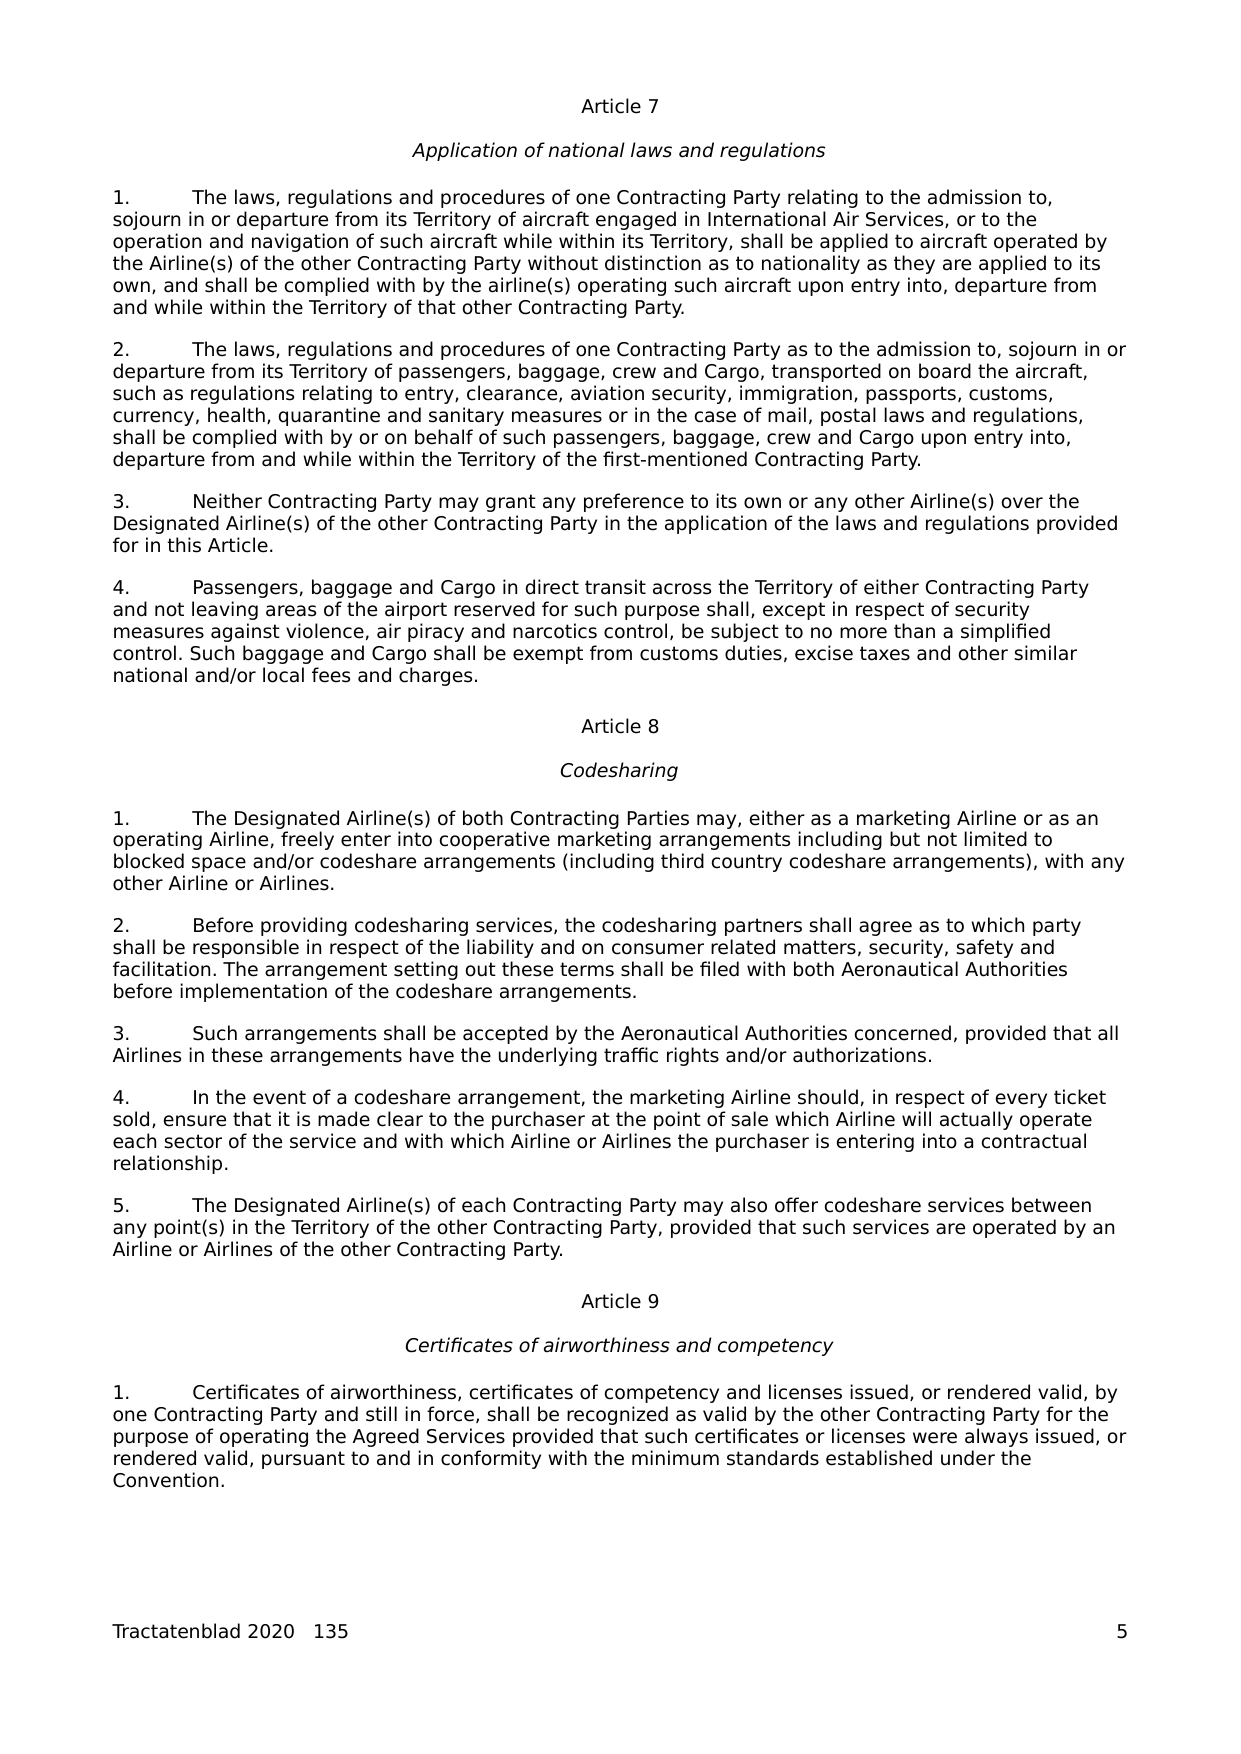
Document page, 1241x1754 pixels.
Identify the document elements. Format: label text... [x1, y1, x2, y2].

text 3. Neither Contracting Party may grant any preference to its own or any other Airline(s) over the Designated Airline(s) of the other Contracting Party in the application of the laws and regulations provided for in this Article. [112, 491, 1128, 557]
text 2. Before providing codesharing services, the codesharing partners shall agree as to which party shall be responsible in respect of the liability and on consumer related matters, security, safety and facilitation. The arrangement setting out these terms shall be filed with both Aeronautical Authorities before implementation of the codeshare arrangements. [112, 915, 1128, 1003]
text 4. In the event of a codeshare arrangement, the marketing Airline should, in respect of every ticket sold, ensure that it is made clear to the purchaser at the point of sale which Airline will actually operate each sector of the service and with which Airline or Airlines the purchaser is entering into a contractual relationship. [112, 1087, 1128, 1175]
text 3. Such arrangements shall be accepted by the Aeronautical Authorities concerned, provided that all Airlines in these arrangements have the underlying traffic rights and/or authorizations. [112, 1023, 1128, 1067]
subtitle Article 9 Certificates of airworthiness and competency [112, 1291, 1128, 1357]
text 2. The laws, regulations and procedures of one Contracting Party as to the admission to, sojourn in or departure from its Territory of passengers, baggage, crew and Cargo, transported on board the aircraft, such as regulations relating to entry, clearance, aviation security, immigration, passports, customs, currency, health, quarantine and sanitary measures or in the case of mail, postal laws and regulations, shall be complied with by or on behalf of such passengers, baggage, crew and Cargo upon entry into, departure from and while within the Territory of the first-mentioned Contracting Party. [112, 339, 1128, 471]
text 4. Passengers, baggage and Cargo in direct transit across the Territory of either Contracting Party and not leaving areas of the airport reserved for such purpose shall, except in respect of security measures against violence, air piracy and narcotics control, be subject to no more than a simplified control. Such baggage and Cargo shall be exempt from customs duties, excise taxes and other similar national and/or local fees and charges. [112, 577, 1128, 686]
subtitle Article 7 Application of national laws and regulations [112, 96, 1128, 162]
subtitle Article 8 Codesharing [112, 716, 1128, 782]
text 1. The Designated Airline(s) of both Contracting Parties may, either as a marketing Airline or as an operating Airline, freely enter into cooperative marketing arrangements including but not limited to blocked space and/or codeshare arrangements (including third country codeshare arrangements), with any other Airline or Airlines. [112, 807, 1128, 895]
text 1. The laws, regulations and procedures of one Contracting Party relating to the admission to, sojourn in or departure from its Territory of aircraft engaged in International Air Services, or to the operation and navigation of such aircraft while within its Territory, shall be applied to aircraft operated by the Airline(s) of the other Contracting Party without distinction as to nationality as they are applied to its own, and shall be complied with by the airline(s) operating such aircraft upon entry into, departure from and while within the Territory of that other Contracting Party. [112, 187, 1128, 319]
text 1. Certificates of airworthiness, certificates of competency and licenses issued, or rendered valid, by one Contracting Party and still in force, shall be recognized as valid by the other Contracting Party for the purpose of operating the Agreed Services provided that such certificates or licenses were always issued, or rendered valid, pursuant to and in conformity with the minimum standards established under the Convention. [112, 1382, 1128, 1492]
text 5. The Designated Airline(s) of each Contracting Party may also offer codeshare services between any point(s) in the Territory of the other Contracting Party, provided that such services are operated by an Airline or Airlines of the other Contracting Party. [112, 1195, 1128, 1261]
